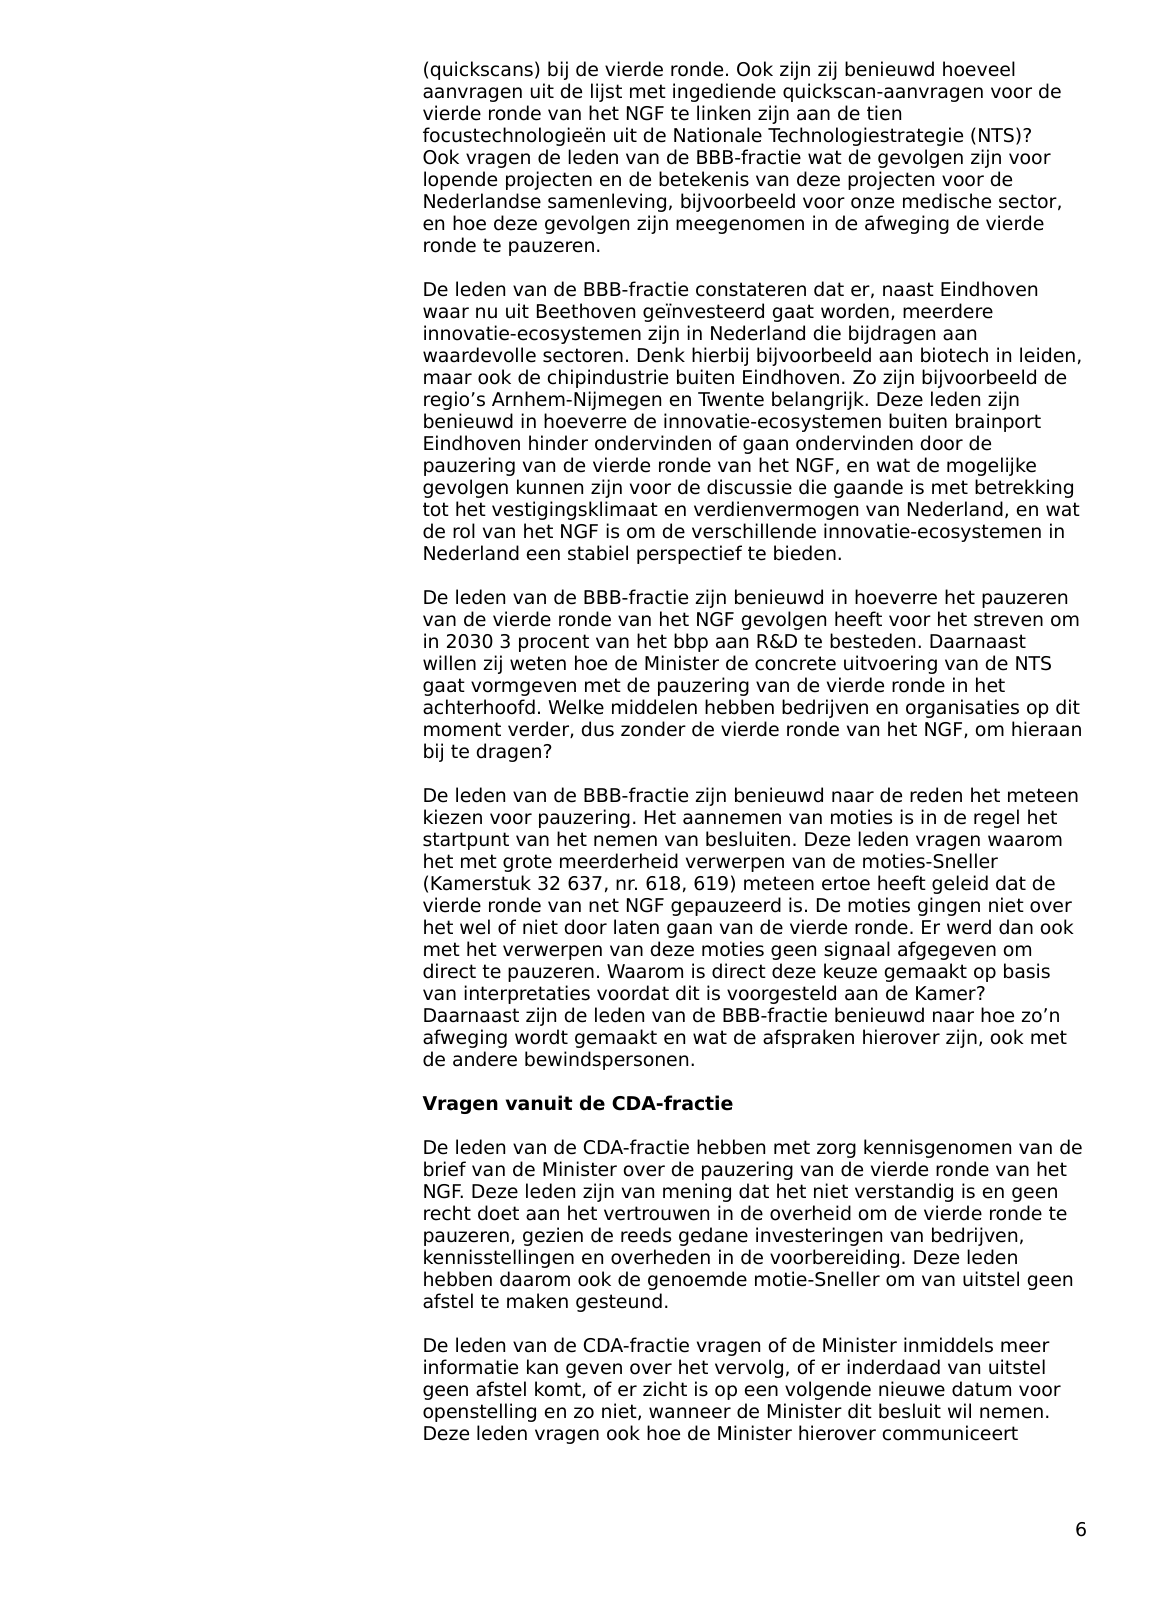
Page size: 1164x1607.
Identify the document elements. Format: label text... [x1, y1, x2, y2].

text De leden van de BBB-fractie zijn benieuwd naar de reden het meteen kiezen voor pauzering. Het aannemen van moties is in de regel het startpunt van het nemen van besluiten. Deze leden vragen waarom het met grote meerderheid verwerpen van de moties-Sneller (Kamerstuk 32 637, nr. 618, 619) meteen ertoe heeft geleid dat de vierde ronde van net NGF gepauzeerd is. De moties gingen niet over het wel of niet door laten gaan van de vierde ronde. Er werd dan ook met het verwerpen van deze moties geen signaal afgegeven om direct te pauzeren. Waarom is direct deze keuze gemaakt op basis van interpretaties voordat dit is voorgesteld aan de Kamer? Daarnaast zijn de leden van de BBB-fractie benieuwd naar hoe zo’n afweging wordt gemaakt en wat de afspraken hierover zijn, ook met de andere bewindspersonen. [422, 785, 1087, 1071]
text (quickscans) bij de vierde ronde. Ook zijn zij benieuwd hoeveel aanvragen uit de lijst met ingediende quickscan-aanvragen voor de vierde ronde van het NGF te linken zijn aan de tien focustechnologieën uit de Nationale Technologiestrategie (NTS)? [422, 59, 1087, 147]
text De leden van de BBB-fractie constateren dat er, naast Eindhoven waar nu uit Beethoven geïnvesteerd gaat worden, meerdere innovatie-ecosystemen zijn in Nederland die bijdragen aan waardevolle sectoren. Denk hierbij bijvoorbeeld aan biotech in leiden, maar ook de chipindustrie buiten Eindhoven. Zo zijn bijvoorbeeld de regio’s Arnhem-Nijmegen en Twente belangrijk. Deze leden zijn benieuwd in hoeverre de innovatie-ecosystemen buiten brainport Eindhoven hinder ondervinden of gaan ondervinden door de pauzering van de vierde ronde van het NGF, en wat de mogelijke gevolgen kunnen zijn voor de discussie die gaande is met betrekking tot het vestigingsklimaat en verdienvermogen van Nederland, en wat de rol van het NGF is om de verschillende innovatie-ecosystemen in Nederland een stabiel perspectief te bieden. [422, 279, 1087, 565]
text De leden van de BBB-fractie zijn benieuwd in hoeverre het pauzeren van de vierde ronde van het NGF gevolgen heeft voor het streven om in 2030 3 procent van het bbp aan R&D te besteden. Daarnaast willen zij weten hoe de Minister de concrete uitvoering van de NTS gaat vormgeven met de pauzering van de vierde ronde in het achterhoofd. Welke middelen hebben bedrijven en organisaties op dit moment verder, dus zonder de vierde ronde van het NGF, om hieraan bij te dragen? [422, 587, 1087, 763]
text De leden van de CDA-fractie vragen of de Minister inmiddels meer informatie kan geven over het vervolg, of er inderdaad van uitstel geen afstel komt, of er zicht is op een volgende nieuwe datum voor openstelling en zo niet, wanneer de Minister dit besluit wil nemen. Deze leden vragen ook hoe de Minister hierover communiceert [422, 1335, 1087, 1445]
text De leden van de CDA-fractie hebben met zorg kennisgenomen van de brief van de Minister over de pauzering van de vierde ronde van het NGF. Deze leden zijn van mening dat het niet verstandig is en geen recht doet aan het vertrouwen in de overheid om de vierde ronde te pauzeren, gezien de reeds gedane investeringen van bedrijven, kennisstellingen en overheden in de voorbereiding. Deze leden hebben daarom ook de genoemde motie-Sneller om van uitstel geen afstel te maken gesteund. [422, 1137, 1087, 1313]
subtitle Vragen vanuit de CDA-fractie [422, 1093, 1087, 1115]
text Ook vragen de leden van de BBB-fractie wat de gevolgen zijn voor lopende projecten en de betekenis van deze projecten voor de Nederlandse samenleving, bijvoorbeeld voor onze medische sector, en hoe deze gevolgen zijn meegenomen in de afweging de vierde ronde te pauzeren. [422, 147, 1087, 257]
